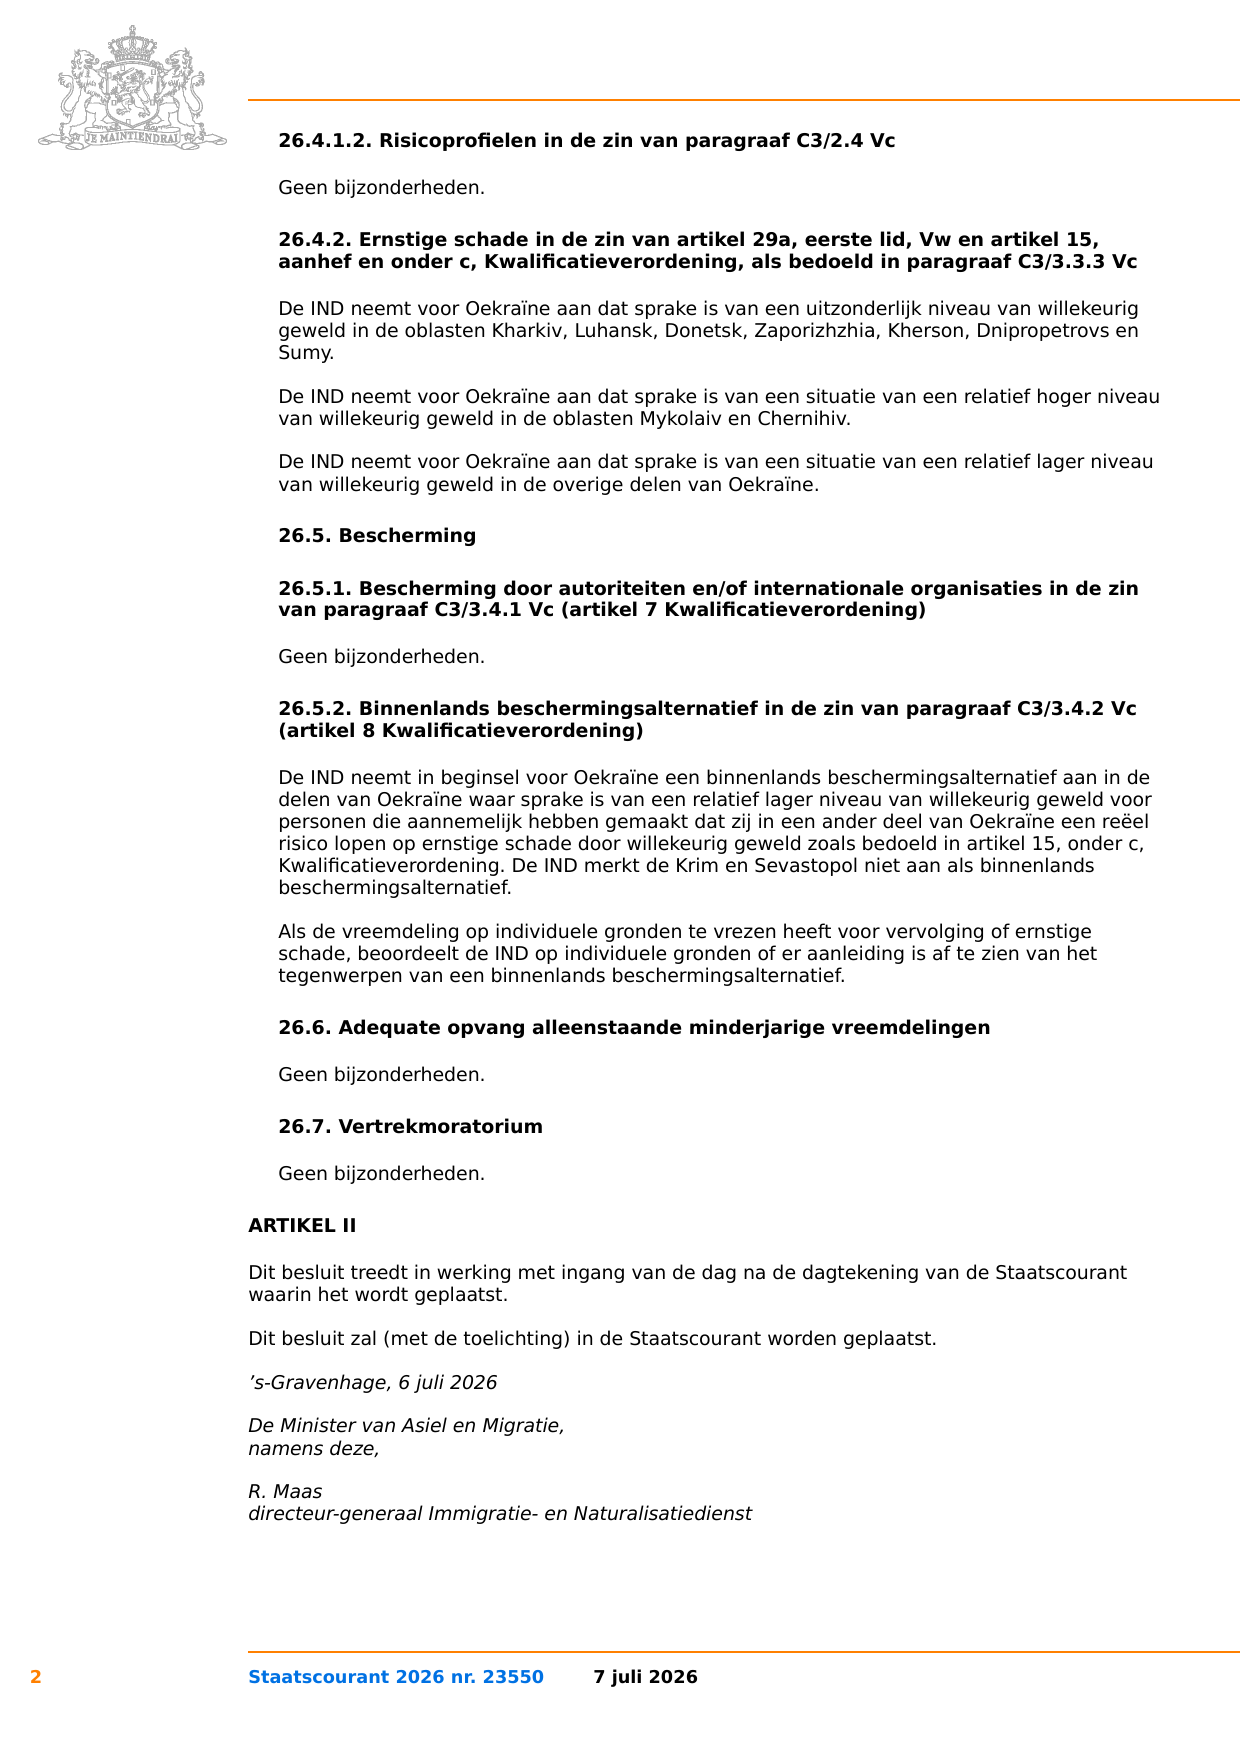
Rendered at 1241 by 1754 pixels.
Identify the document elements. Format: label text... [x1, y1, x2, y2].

subtitle 26.6. Adequate opvang alleenstaande minderjarige vreemdelingen [278, 1017, 1163, 1039]
text De IND neemt in beginsel voor Oekraïne een binnenlands beschermingsalternatief aan in de delen van Oekraïne waar sprake is van een relatief lager niveau van willekeurig geweld voor personen die aannemelijk hebben gemaakt dat zij in een ander deel van Oekraïne een reëel risico lopen op ernstige schade door willekeurig geweld zoals bedoeld in artikel 15, onder c, Kwalificatieverordening. De IND merkt de Krim en Sevastopol niet aan als binnenlands beschermingsalternatief. [278, 767, 1163, 899]
text De Minister van Asiel en Migratie, namens deze, R. Maas directeur-generaal Immigratie- en Naturalisatiedienst [248, 1415, 1163, 1525]
text De IND neemt voor Oekraïne aan dat sprake is van een situatie van een relatief lager niveau van willekeurig geweld in de overige delen van Oekraïne. [278, 451, 1163, 495]
text Dit besluit zal (met de toelichting) in de Staatscourant worden geplaatst. [248, 1328, 1163, 1350]
picture [38, 25, 227, 150]
text De IND neemt voor Oekraïne aan dat sprake is van een situatie van een relatief hoger niveau van willekeurig geweld in de oblasten Mykolaiv en Chernihiv. [278, 386, 1163, 429]
subtitle 26.5.2. Binnenlands beschermingsalternatief in de zin van paragraaf C3/3.4.2 Vc (artikel 8 Kwalificatieverordening) [278, 698, 1163, 742]
text De IND neemt voor Oekraïne aan dat sprake is van een uitzonderlijk niveau van willekeurig geweld in de oblasten Kharkiv, Luhansk, Donetsk, Zaporizhzhia, Kherson, Dnipropetrovs en Sumy. [278, 298, 1163, 364]
text Geen bijzonderheden. [278, 1064, 1163, 1086]
subtitle ARTIKEL II [248, 1215, 1163, 1237]
subtitle 26.4.2. Ernstige schade in de zin van artikel 29a, eerste lid, Vw en artikel 15, aanhef en onder c, Kwalificatieverordening, als bedoeld in paragraaf C3/3.3.3 Vc [278, 229, 1163, 273]
text Dit besluit treedt in werking met ingang van de dag na de dagtekening van de Staatscourant waarin het wordt geplaatst. [248, 1262, 1163, 1306]
subtitle 26.5.1. Bescherming door autoriteiten en/of internationale organisaties in de zin van paragraaf C3/3.4.1 Vc (artikel 7 Kwalificatieverordening) [278, 577, 1163, 621]
text Geen bijzonderheden. [278, 177, 1163, 199]
text ’s-Gravenhage, 6 juli 2026 [248, 1372, 1163, 1393]
text Geen bijzonderheden. [278, 1163, 1163, 1185]
subtitle 26.5. Bescherming [278, 525, 1163, 547]
text Als de vreemdeling op individuele gronden te vrezen heeft voor vervolging of ernstige schade, beoordeelt de IND op individuele gronden of er aanleiding is af te zien van het tegenwerpen van een binnenlands beschermingsalternatief. [278, 921, 1163, 987]
text Geen bijzonderheden. [278, 646, 1163, 668]
subtitle 26.7. Vertrekmoratorium [278, 1116, 1163, 1138]
subtitle 26.4.1.2. Risicoprofielen in de zin van paragraaf C3/2.4 Vc [278, 130, 1163, 152]
